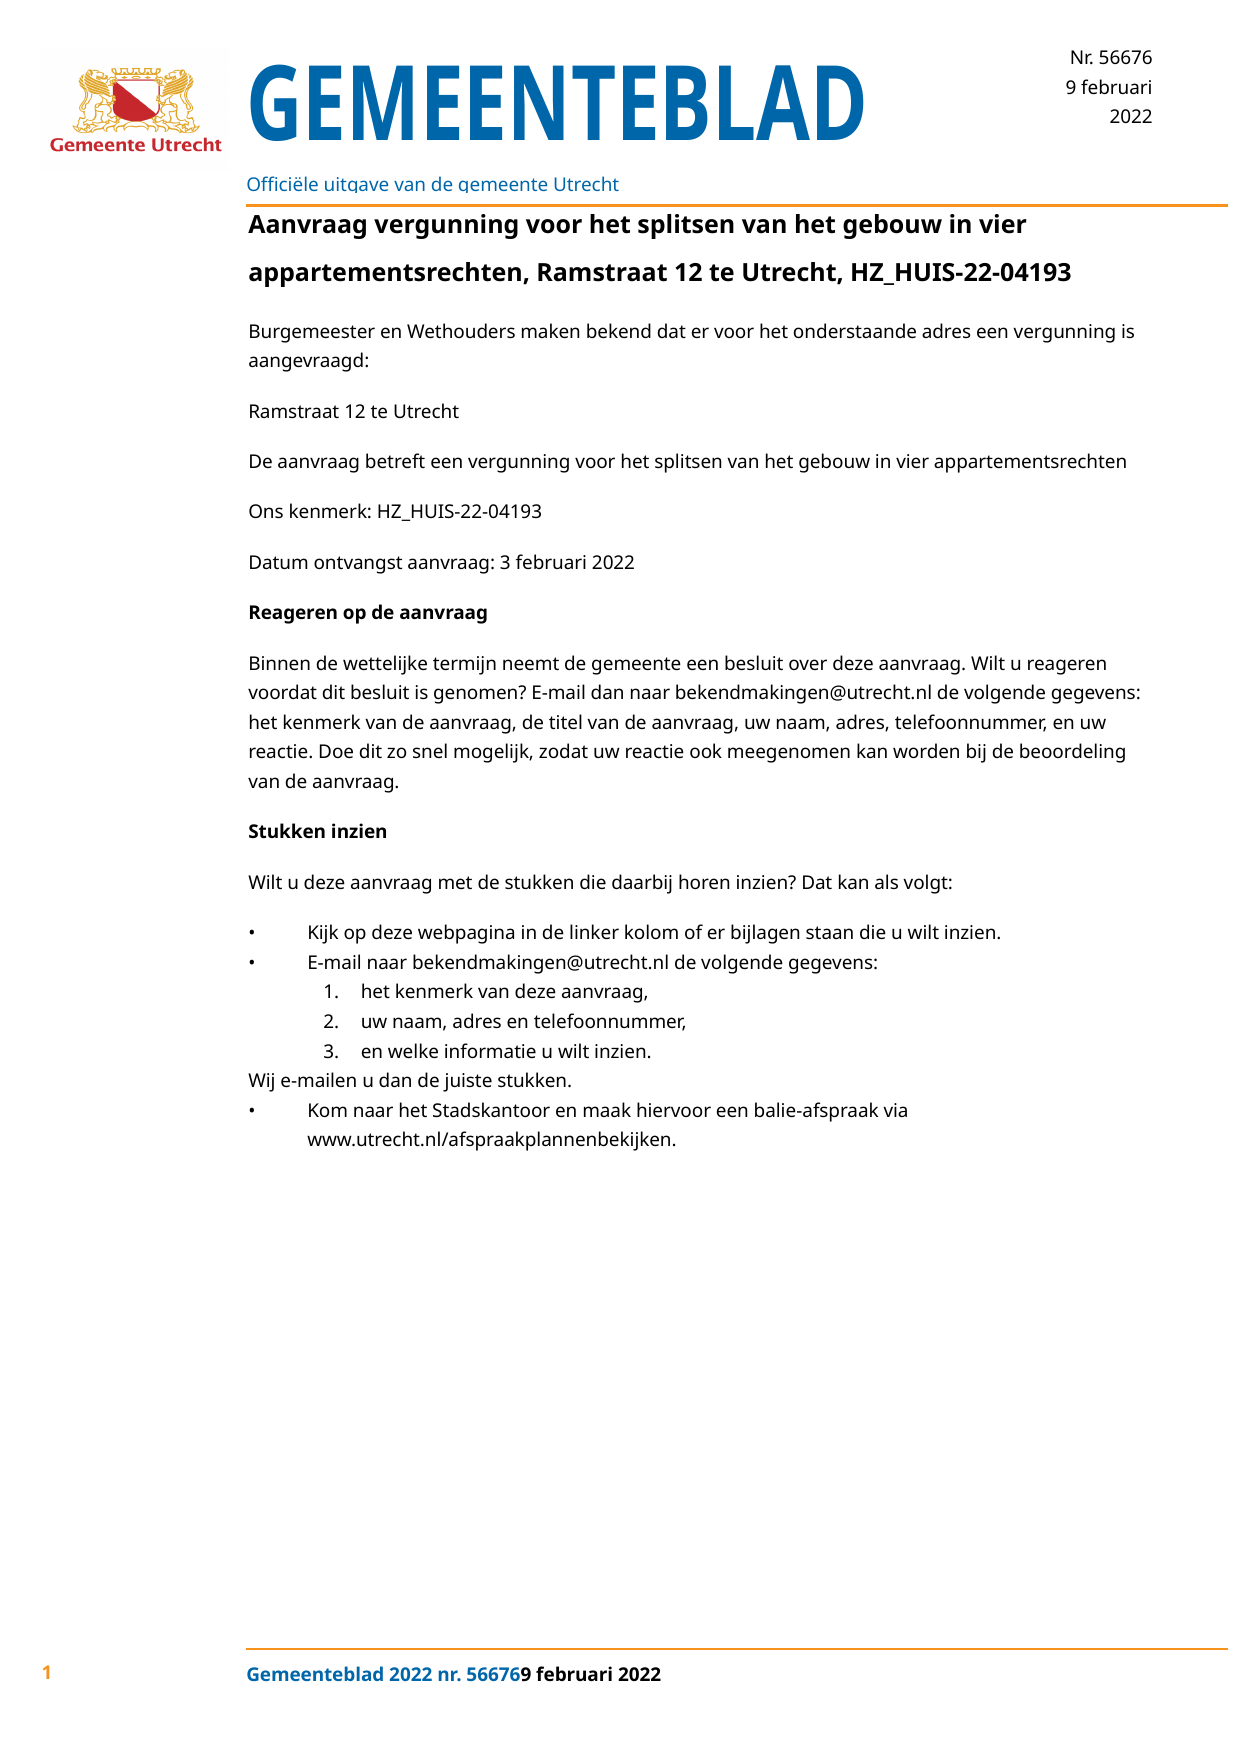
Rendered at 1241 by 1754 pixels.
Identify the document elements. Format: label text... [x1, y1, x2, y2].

list Kom naar het Stadskantoor en maak hiervoor een balie-afspraak via www.utrecht.nl/afspraakplannenbekijken. [248, 1097, 1152, 1152]
list uw naam, adres en telefoonnummer, [323, 1008, 1152, 1034]
text Aanvraag vergunning voor het splitsen van het gebouw in vier appartementsrechten, Ramstraat 12 te Utrecht, HZ_HUIS-22-04193 [248, 207, 1152, 288]
text Datum ontvangst aanvraag: 3 februari 2022 [248, 549, 1152, 575]
text Stukken inzien [248, 819, 1152, 844]
list E-mail naar bekendmakingen@utrecht.nl de volgende gegevens: [248, 949, 1152, 975]
text Binnen de wettelijke termijn neemt de gemeente een besluit over deze aanvraag. Wilt u reageren voordat dit besluit is genomen? E-mail dan naar bekendmakingen@utrecht.nl de volgende gegevens: het kenmerk van de aanvraag, de titel van de aanvraag, uw naam, adres, telefoonnummer, en uw reactie. Doe dit zo snel mogelijk, zodat uw reactie ook meegenomen kan worden bij de beoordeling van de aanvraag. [248, 650, 1152, 794]
picture [41, 47, 231, 172]
text De aanvraag betreft een vergunning voor het splitsen van het gebouw in vier appartementsrechten [248, 448, 1152, 474]
text Burgemeester en Wethouders maken bekend dat er voor het onderstaande adres een vergunning is aangevraagd: [248, 318, 1152, 373]
list Kijk op deze webpagina in de linker kolom of er bijlagen staan die u wilt inzien. [248, 919, 1152, 945]
list het kenmerk van deze aanvraag, [323, 979, 1152, 1004]
text Wij e-mailen u dan de juiste stukken. [248, 1067, 1152, 1093]
text Ons kenmerk: HZ_HUIS-22-04193 [248, 499, 1152, 524]
text Reageren op de aanvraag [248, 599, 1152, 625]
list en welke informatie u wilt inzien. [323, 1038, 1152, 1064]
text Wilt u deze aanvraag met de stukken die daarbij horen inzien? Dat kan als volgt: [248, 869, 1152, 895]
text Ramstraat 12 te Utrecht [248, 398, 1152, 424]
